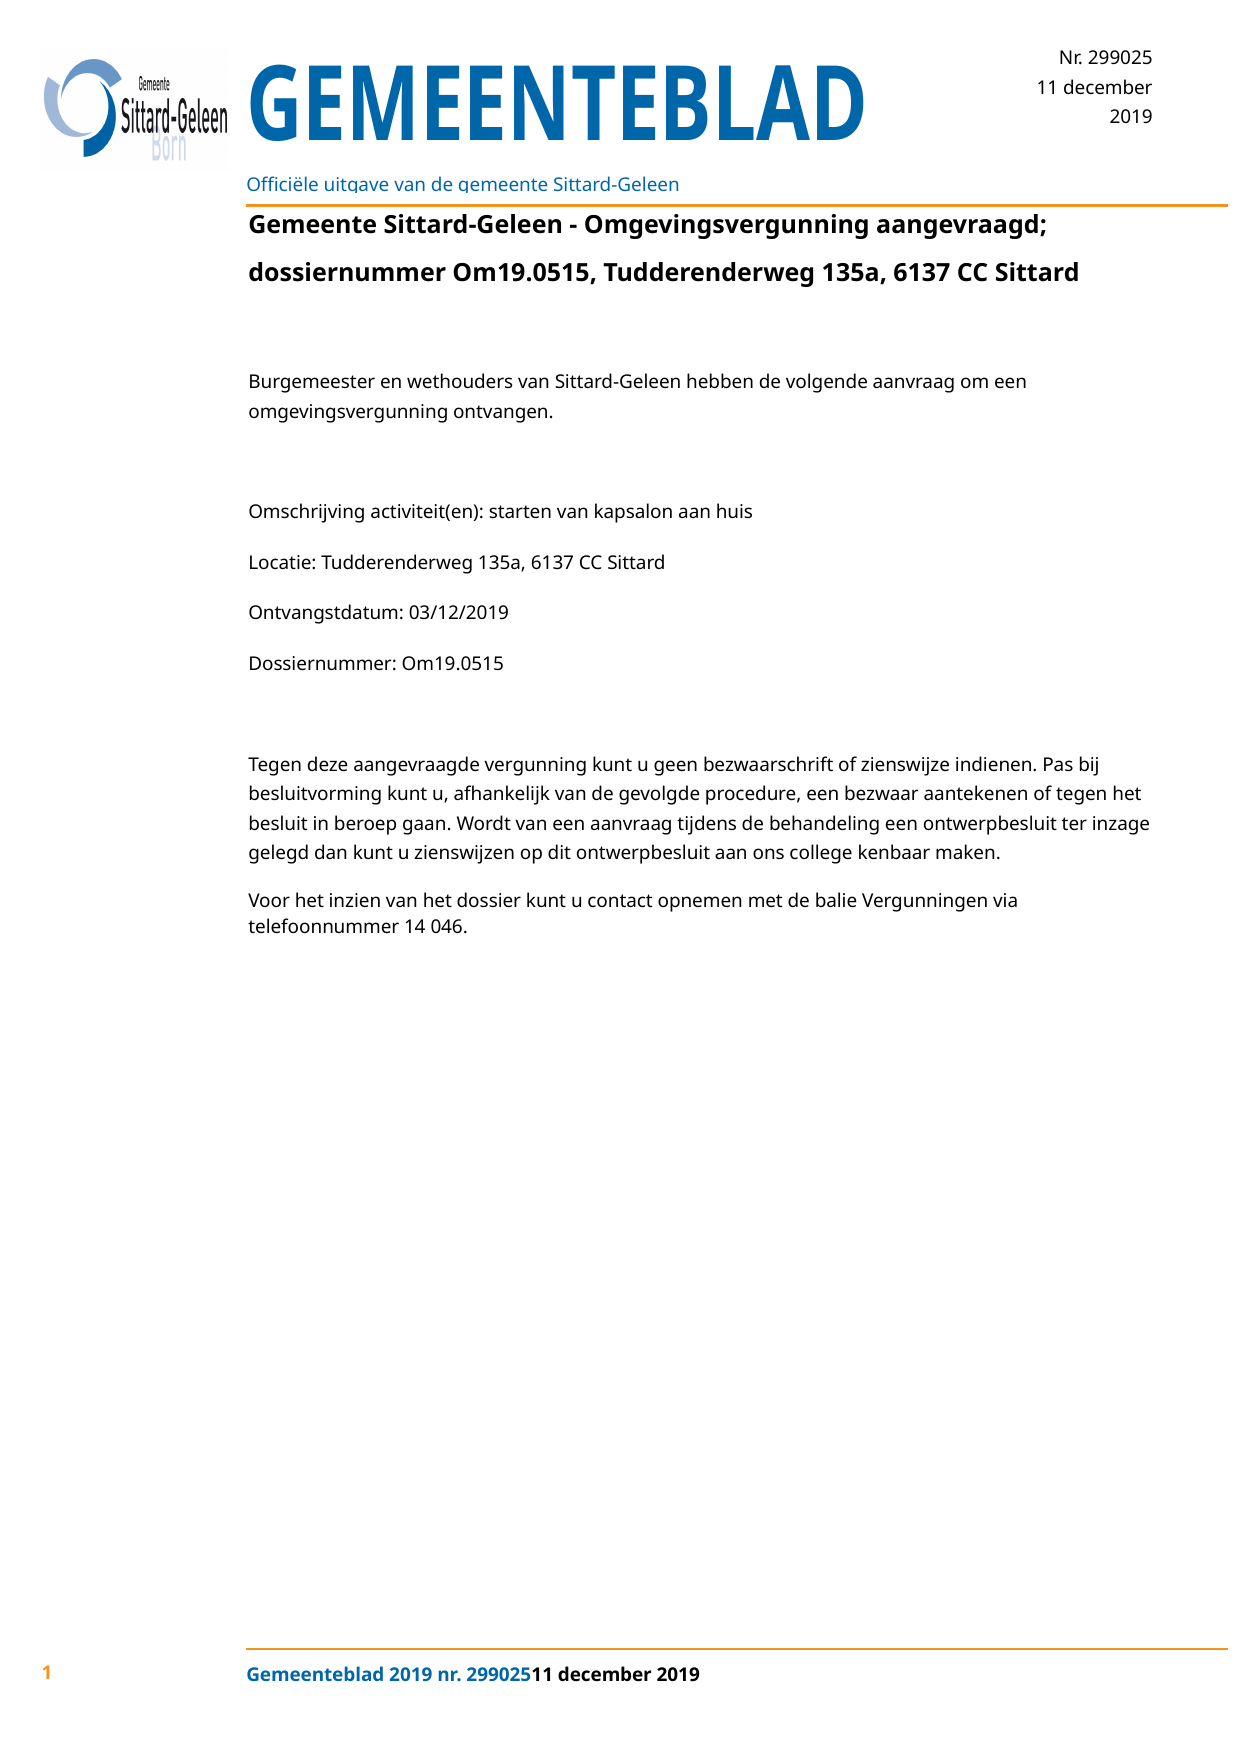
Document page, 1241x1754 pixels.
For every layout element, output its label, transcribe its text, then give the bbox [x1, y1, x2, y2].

text Gemeente Sittard-Geleen - Omgevingsvergunning aangevraagd; dossiernummer Om19.0515, Tudderenderweg 135a, 6137 CC Sittard [248, 207, 1152, 288]
text Burgemeester en wethouders van Sittard-Geleen hebben de volgende aanvraag om een omgevingsvergunning ontvangen. [248, 368, 1152, 424]
text Voor het inzien van het dossier kunt u contact opnemen met de balie Vergunningen via telefoonnummer 14 046. [248, 887, 1152, 939]
text Omschrijving activiteit(en): starten van kapsalon aan huis [248, 499, 1152, 524]
text Dossiernummer: Om19.0515 [248, 650, 1152, 676]
text Tegen deze aangevraagde vergunning kunt u geen bezwaarschrift of zienswijze indienen. Pas bij besluitvorming kunt u, afhankelijk van de gevolgde procedure, een bezwaar aantekenen of tegen het besluit in beroep gaan. Wordt van een aanvraag tijdens de behandeling een ontwerpbesluit ter inzage gelegd dan kunt u zienswijzen op dit ontwerpbesluit aan ons college kenbaar maken. [248, 751, 1152, 865]
text Locatie: Tudderenderweg 135a, 6137 CC Sittard [248, 549, 1152, 575]
text Ontvangstdatum: 03/12/2019 [248, 599, 1152, 625]
picture [41, 47, 231, 172]
